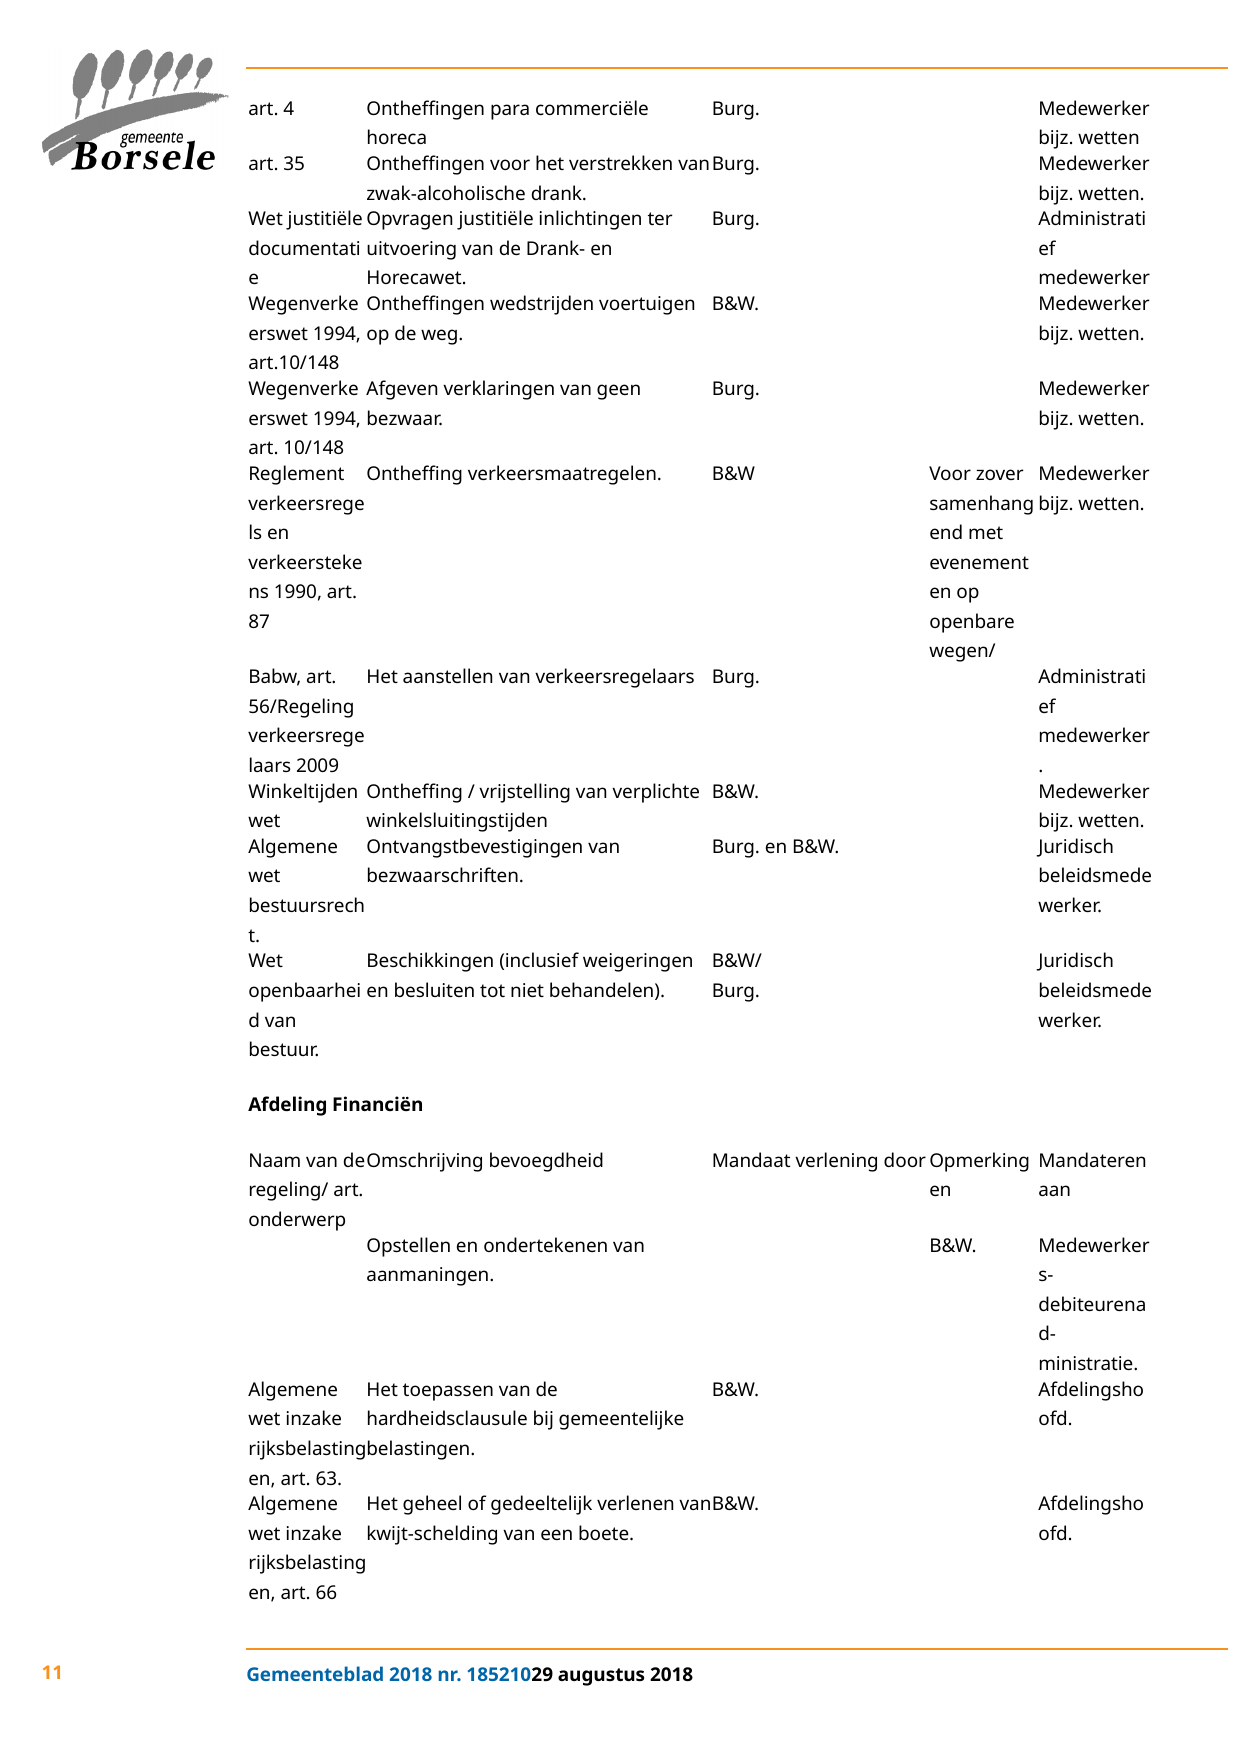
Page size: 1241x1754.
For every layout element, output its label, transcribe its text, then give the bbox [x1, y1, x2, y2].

table_cell Burg. [712, 375, 929, 460]
table_cell Afdelingshoofd. [1038, 1490, 1152, 1605]
table_cell Mandaat verlening door [712, 1147, 929, 1232]
table_cell Medewerker bijz. wetten. [1038, 290, 1152, 375]
table_cell [929, 95, 1038, 150]
table_cell Medewerker bijz. wetten. [1038, 460, 1152, 663]
table_cell Algemene wet inzake rijksbelastingen, art. 66 [248, 1490, 366, 1605]
table_cell Winkeltijdenwet [248, 778, 366, 833]
table_cell B&W. [712, 1376, 929, 1490]
table_cell Babw, art. 56/Regeling verkeersregelaars 2009 [248, 663, 366, 778]
table_cell B&W/ Burg. [712, 948, 929, 1062]
table_cell B&W. [712, 778, 929, 833]
table_cell Algemene wet inzake rijksbelastingen, art. 63. [248, 1376, 366, 1490]
table_cell Juridisch beleidsmedewerker. [1038, 833, 1152, 948]
table_cell Mandateren aan [1038, 1147, 1152, 1232]
table_cell [929, 1376, 1038, 1490]
table_cell Medewerker bijz. wetten. [1038, 778, 1152, 833]
table_cell Opvragen justitiële inlichtingen ter uitvoering van de Drank- en Horecawet. [366, 205, 712, 290]
table_cell [929, 948, 1038, 1062]
table_cell Burg. [712, 663, 929, 778]
table_cell Medewerkers-debiteurenad-ministratie. [1038, 1232, 1152, 1376]
table_cell Burg. en B&W. [712, 833, 929, 948]
table_cell Reglement verkeersregels en verkeerstekens 1990, art. 87 [248, 460, 366, 663]
table_cell Burg. [712, 95, 929, 150]
table_cell Medewerker bijz. wetten. [1038, 375, 1152, 460]
table_cell Burg. [712, 150, 929, 205]
table_cell [712, 1232, 929, 1376]
table_cell Afgeven verklaringen van geen bezwaar. [366, 375, 712, 460]
table_cell [929, 290, 1038, 375]
table_cell [929, 833, 1038, 948]
table_cell Opmerkingen [929, 1147, 1038, 1232]
table_cell Voor zover samenhangend met evenementen op openbare wegen/ [929, 460, 1038, 663]
table_cell Ontheffingen wedstrijden voertuigen op de weg. [366, 290, 712, 375]
table_cell Wet openbaarheid van bestuur. [248, 948, 366, 1062]
table_cell B&W. [712, 290, 929, 375]
table_cell [929, 663, 1038, 778]
table_cell [929, 150, 1038, 205]
table_cell Administratief medewerker [1038, 205, 1152, 290]
table_cell B&W. [712, 1490, 929, 1605]
table_cell Het toepassen van de hardheidsclausule bij gemeentelijke belastingen. [366, 1376, 712, 1490]
table_cell [929, 778, 1038, 833]
table_cell Wegenverkeerswet 1994, art.10/148 [248, 290, 366, 375]
table_cell art. 4 [248, 95, 366, 150]
table_cell [929, 1490, 1038, 1605]
table_cell Ontvangstbevestigingen van bezwaarschriften. [366, 833, 712, 948]
table_cell Ontheffing verkeersmaatregelen. [366, 460, 712, 663]
table_cell B&W. [929, 1232, 1038, 1376]
table_cell Medewerker bijz. wetten [1038, 95, 1152, 150]
table_cell Wegenverkeerswet 1994, art. 10/148 [248, 375, 366, 460]
table_cell Opstellen en ondertekenen van aanmaningen. [366, 1232, 712, 1376]
table_cell Ontheffingen voor het verstrekken van zwak-alcoholische drank. [366, 150, 712, 205]
table_cell Afdelingshoofd. [1038, 1376, 1152, 1490]
table_cell Afdeling Financiën [248, 1062, 1152, 1147]
table_cell [248, 1232, 366, 1376]
table_cell Administratief medewerker. [1038, 663, 1152, 778]
table_cell Het geheel of gedeeltelijk verlenen van kwijt-schelding van een boete. [366, 1490, 712, 1605]
table_cell Wet justitiële documentatie [248, 205, 366, 290]
table_cell art. 35 [248, 150, 366, 205]
table_cell Naam van de regeling/ art. onderwerp [248, 1147, 366, 1232]
table_cell Beschikkingen (inclusief weigeringen en besluiten tot niet behandelen). [366, 948, 712, 1062]
table_cell Burg. [712, 205, 929, 290]
table_cell [929, 375, 1038, 460]
table_cell Algemene wet bestuursrecht. [248, 833, 366, 948]
table_cell Omschrijving bevoegdheid [366, 1147, 712, 1232]
table_cell Ontheffing / vrijstelling van verplichte winkelsluitingstijden [366, 778, 712, 833]
table_cell Het aanstellen van verkeersregelaars [366, 663, 712, 778]
picture [41, 47, 231, 172]
table_cell [929, 205, 1038, 290]
table_cell Juridisch beleidsmedewerker. [1038, 948, 1152, 1062]
table_cell Medewerker bijz. wetten. [1038, 150, 1152, 205]
table_cell Ontheffingen para commerciële horeca [366, 95, 712, 150]
table_cell B&W [712, 460, 929, 663]
